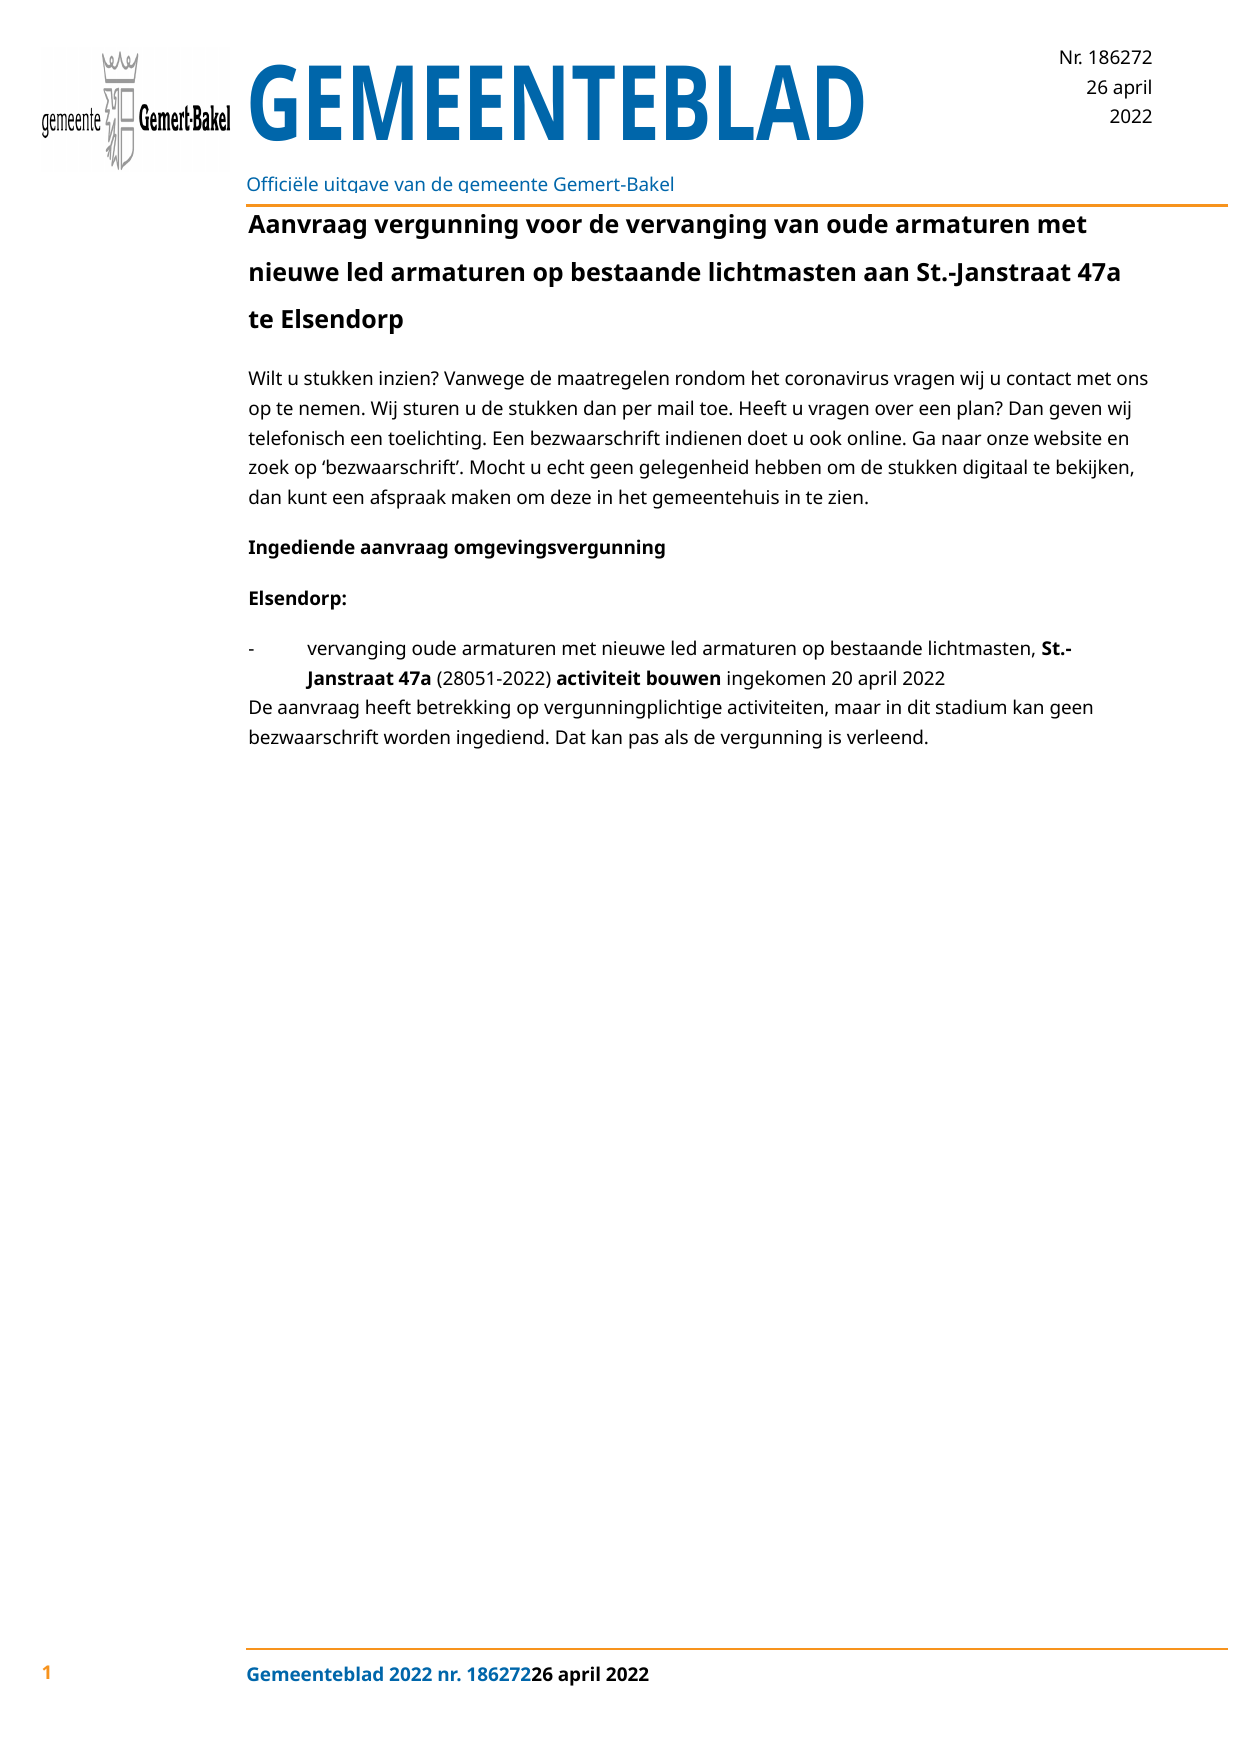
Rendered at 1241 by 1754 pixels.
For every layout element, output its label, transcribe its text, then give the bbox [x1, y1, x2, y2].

text Aanvraag vergunning voor de vervanging van oude armaturen met nieuwe led armaturen op bestaande lichtmasten aan St.-Janstraat 47a te Elsendorp [248, 207, 1152, 336]
text Wilt u stukken inzien? Vanwege de maatregelen rondom het coronavirus vragen wij u contact met ons op te nemen. Wij sturen u de stukken dan per mail toe. Heeft u vragen over een plan? Dan geven wij telefonisch een toelichting. Een bezwaarschrift indienen doet u ook online. Ga naar onze website en zoek op ‘bezwaarschrift’. Mocht u echt geen gelegenheid hebben om de stukken digitaal te bekijken, dan kunt een afspraak maken om deze in het gemeentehuis in te zien. [248, 366, 1152, 509]
text De aanvraag heeft betrekking op vergunningplichtige activiteiten, maar in dit stadium kan geen bezwaarschrift worden ingediend. Dat kan pas als de vergunning is verleend. [248, 694, 1152, 749]
list vervanging oude armaturen met nieuwe led armaturen op bestaande lichtmasten, St.-Janstraat 47a (28051-2022) activiteit bouwen ingekomen 20 april 2022 [248, 635, 1152, 690]
picture [41, 47, 231, 172]
text Elsendorp: [248, 585, 1152, 610]
text Ingediende aanvraag omgevingsvergunning [248, 534, 1152, 560]
